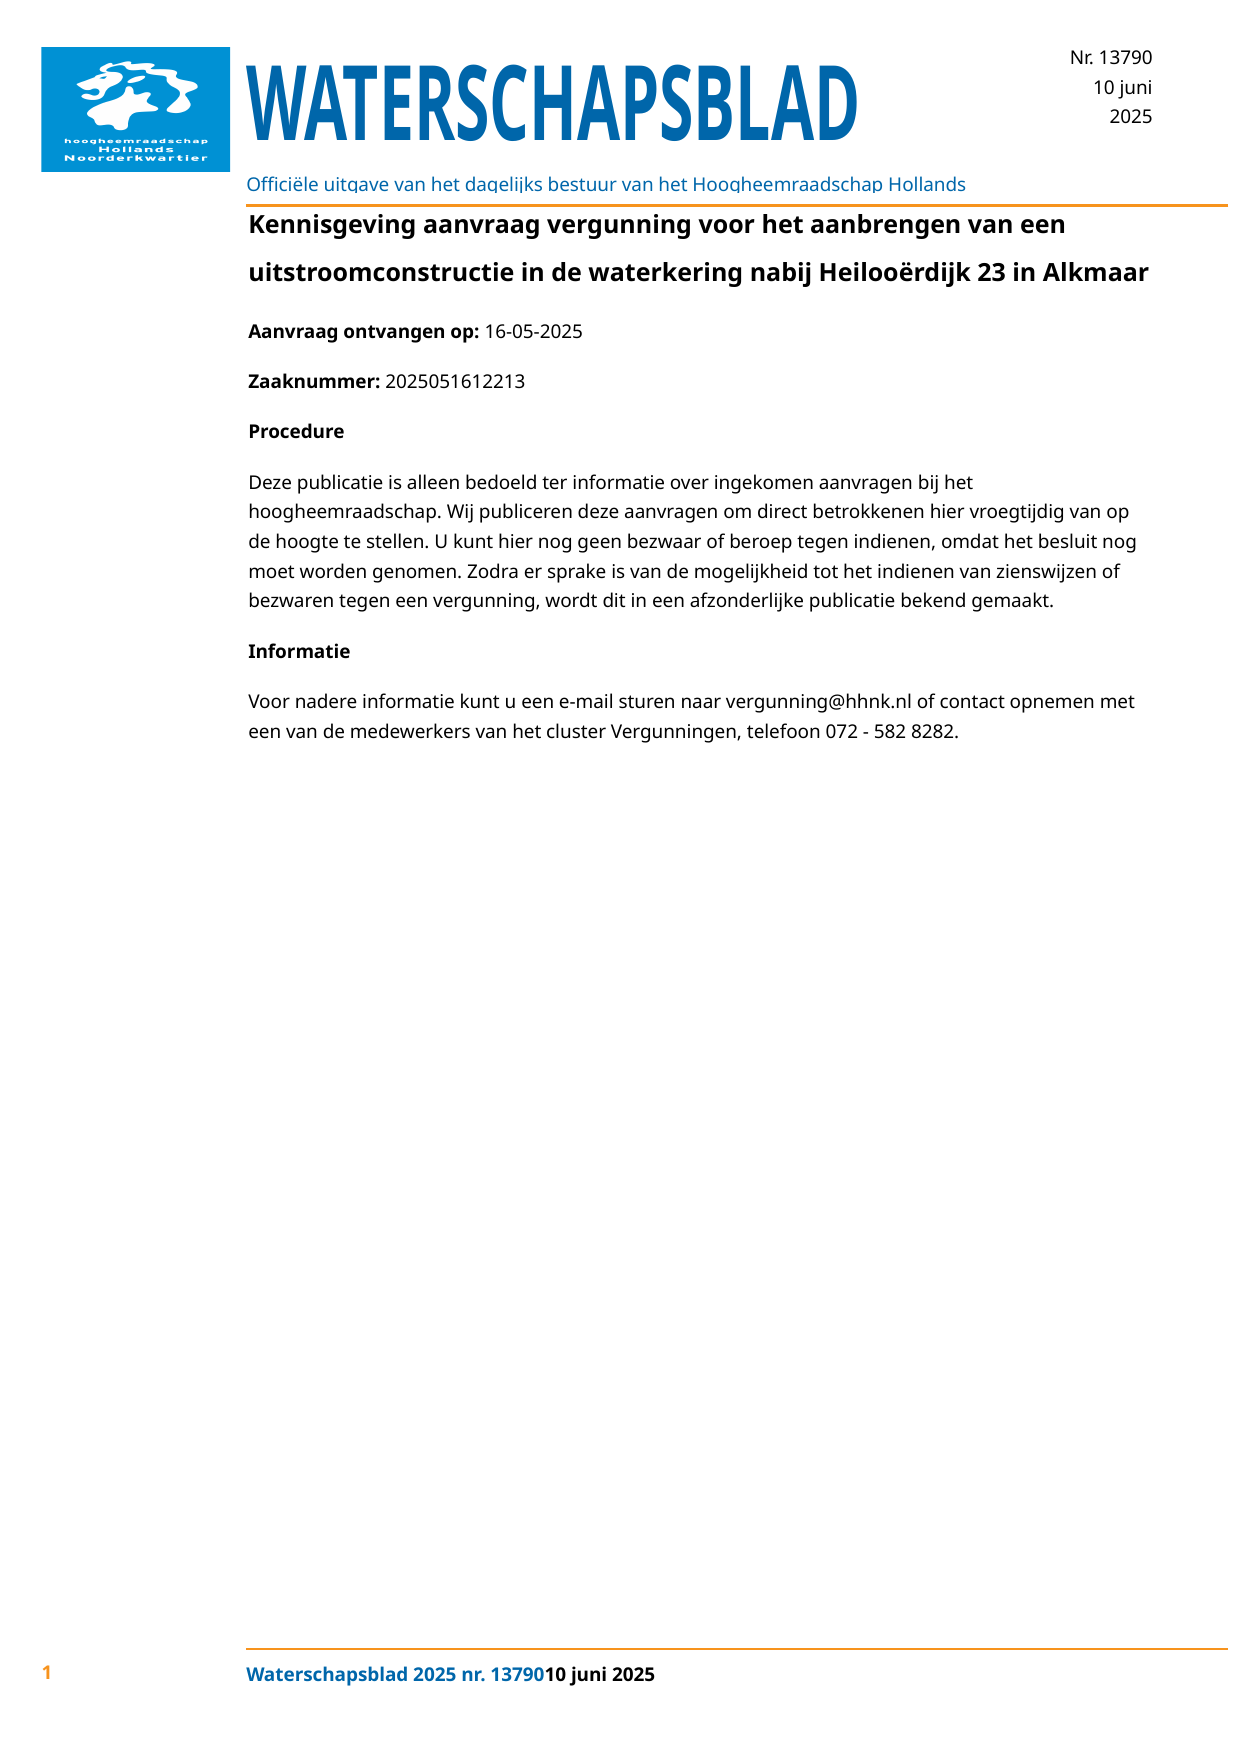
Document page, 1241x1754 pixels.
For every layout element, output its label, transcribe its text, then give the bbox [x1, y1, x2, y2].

picture [88, 87, 157, 130]
picture [118, 62, 197, 112]
picture [78, 64, 122, 99]
text Aanvraag ontvangen op: 16-05-2025 [248, 318, 1152, 344]
picture [129, 76, 144, 82]
text Procedure [248, 419, 1152, 444]
text Informatie [248, 638, 1152, 664]
text Kennisgeving aanvraag vergunning voor het aanbrengen van een uitstroomconstructie in de waterkering nabij Heilooërdijk 23 in Alkmaar [248, 207, 1152, 288]
text Voor nadere informatie kunt u een e-mail sturen naar vergunning@hhnk.nl of contact opnemen met een van de medewerkers van het cluster Vergunningen, telefoon 072 - 582 8282. [248, 688, 1152, 744]
text Deze publicatie is alleen bedoeld ter informatie over ingekomen aanvragen bij het hoogheemraadschap. Wij publiceren deze aanvragen om direct betrokkenen hier vroegtijdig van op de hoogte te stellen. U kunt hier nog geen bezwaar of beroep tegen indienen, omdat het besluit nog moet worden genomen. Zodra er sprake is van de mogelijkheid tot het indienen van zienswijzen of bezwaren tegen een vergunning, wordt dit in een afzonderlijke publicatie bekend gemaakt. [248, 469, 1152, 613]
text Zaaknummer: 2025051612213 [248, 368, 1152, 394]
